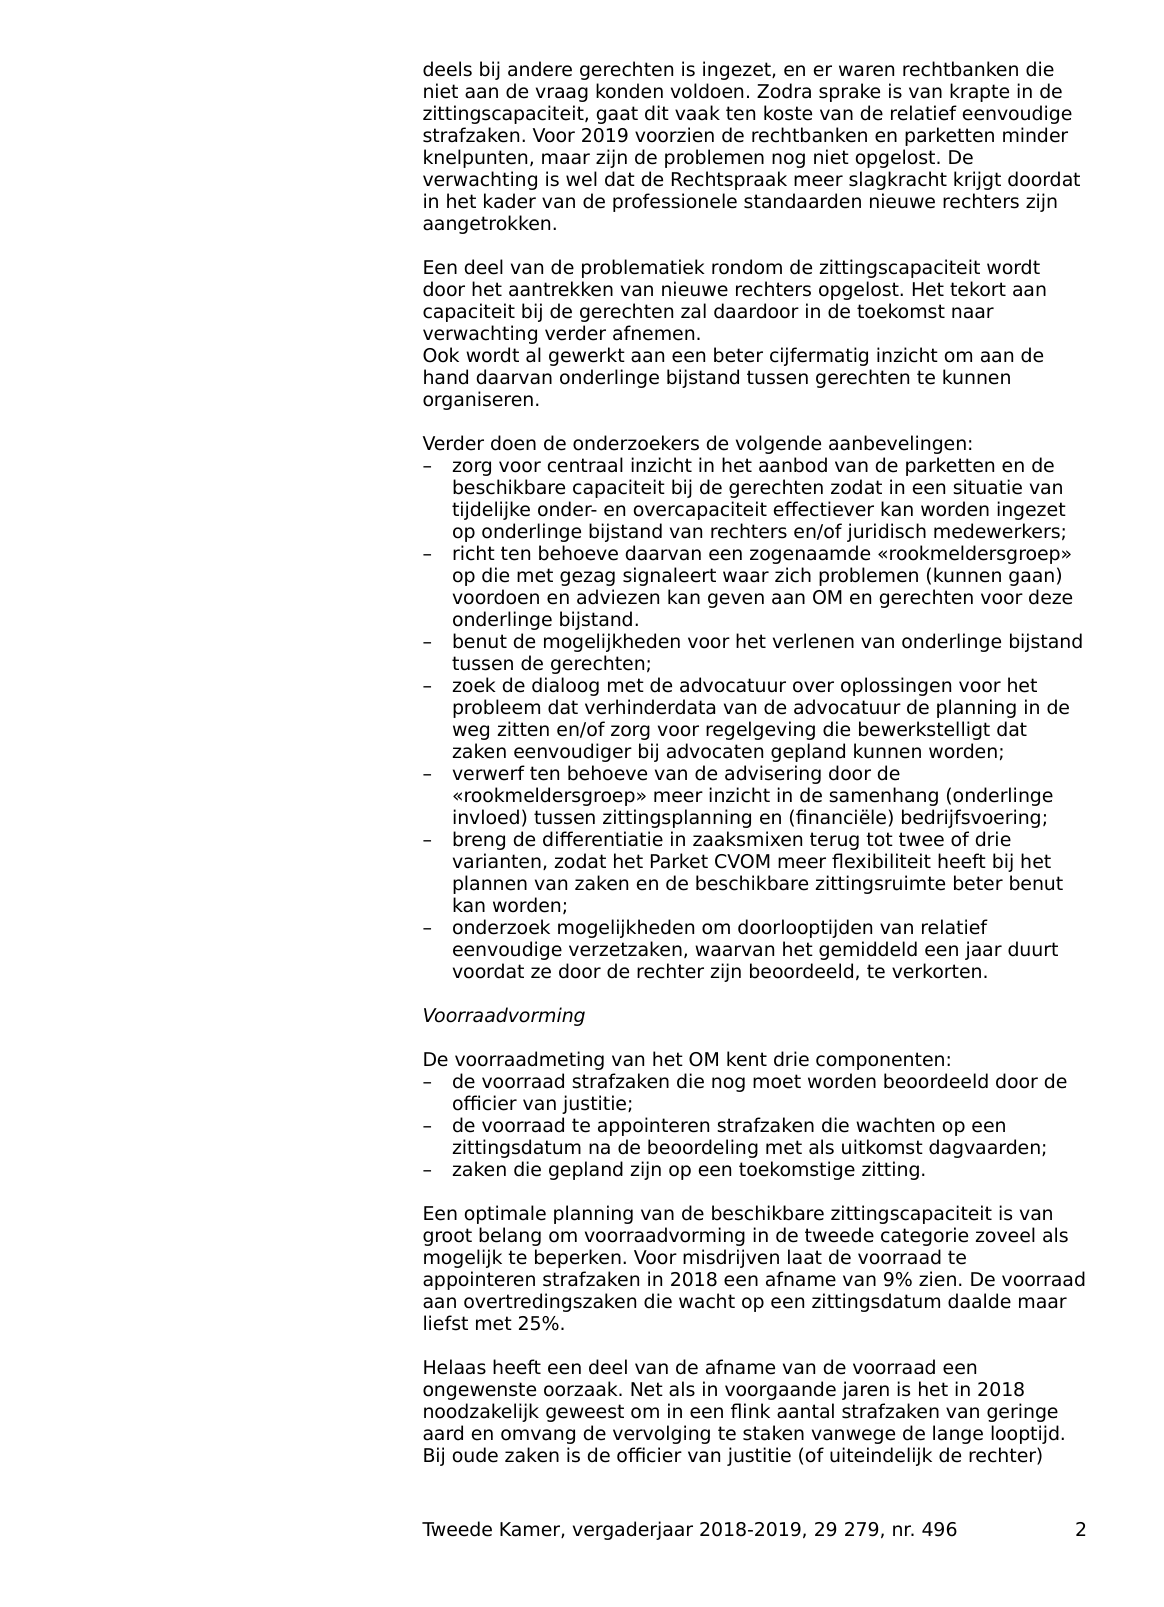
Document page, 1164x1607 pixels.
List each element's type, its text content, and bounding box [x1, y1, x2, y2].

text – benut de mogelijkheden voor het verlenen van onderlinge bijstand tussen de gerechten; [422, 631, 1087, 675]
text – de voorraad te appointeren strafzaken die wachten op een zittingsdatum na de beoordeling met als uitkomst dagvaarden; [422, 1115, 1087, 1159]
text – zoek de dialoog met de advocatuur over oplossingen voor het probleem dat verhinderdata van de advocatuur de planning in de weg zitten en/of zorg voor regelgeving die bewerkstelligt dat zaken eenvoudiger bij advocaten gepland kunnen worden; [422, 675, 1087, 763]
text – verwerf ten behoeve van de advisering door de «rookmeldersgroep» meer inzicht in de samenhang (onderlinge invloed) tussen zittingsplanning en (financiële) bedrijfsvoering; [422, 763, 1087, 829]
text – breng de differentiatie in zaaksmixen terug tot twee of drie varianten, zodat het Parket CVOM meer flexibiliteit heeft bij het plannen van zaken en de beschikbare zittingsruimte beter benut kan worden; [422, 829, 1087, 917]
text Een deel van de problematiek rondom de zittingscapaciteit wordt door het aantrekken van nieuwe rechters opgelost. Het tekort aan capaciteit bij de gerechten zal daardoor in de toekomst naar verwachting verder afnemen. [422, 257, 1087, 345]
text – de voorraad strafzaken die nog moet worden beoordeeld door de officier van justitie; [422, 1071, 1087, 1115]
subtitle Voorraadvorming [422, 1005, 1087, 1027]
text – zorg voor centraal inzicht in het aanbod van de parketten en de beschikbare capaciteit bij de gerechten zodat in een situatie van tijdelijke onder- en overcapaciteit effectiever kan worden ingezet op onderlinge bijstand van rechters en/of juridisch medewerkers; [422, 455, 1087, 543]
text – zaken die gepland zijn op een toekomstige zitting. [422, 1159, 1087, 1181]
text – richt ten behoeve daarvan een zogenaamde «rookmeldersgroep» op die met gezag signaleert waar zich problemen (kunnen gaan) voordoen en adviezen kan geven aan OM en gerechten voor deze onderlinge bijstand. [422, 543, 1087, 631]
text Verder doen de onderzoekers de volgende aanbevelingen: [422, 433, 1087, 455]
text De voorraadmeting van het OM kent drie componenten: [422, 1049, 1087, 1071]
text – onderzoek mogelijkheden om doorlooptijden van relatief eenvoudige verzetzaken, waarvan het gemiddeld een jaar duurt voordat ze door de rechter zijn beoordeeld, te verkorten. [422, 917, 1087, 983]
text Ook wordt al gewerkt aan een beter cijfermatig inzicht om aan de hand daarvan onderlinge bijstand tussen gerechten te kunnen organiseren. [422, 345, 1087, 411]
text deels bij andere gerechten is ingezet, en er waren rechtbanken die niet aan de vraag konden voldoen. Zodra sprake is van krapte in de zittingscapaciteit, gaat dit vaak ten koste van de relatief eenvoudige strafzaken. Voor 2019 voorzien de rechtbanken en parketten minder knelpunten, maar zijn de problemen nog niet opgelost. De verwachting is wel dat de Rechtspraak meer slagkracht krijgt doordat in het kader van de professionele standaarden nieuwe rechters zijn aangetrokken. [422, 59, 1087, 235]
text Helaas heeft een deel van de afname van de voorraad een ongewenste oorzaak. Net als in voorgaande jaren is het in 2018 noodzakelijk geweest om in een flink aantal strafzaken van geringe aard en omvang de vervolging te staken vanwege de lange looptijd. Bij oude zaken is de officier van justitie (of uiteindelijk de rechter) [422, 1357, 1087, 1467]
text Een optimale planning van de beschikbare zittingscapaciteit is van groot belang om voorraadvorming in de tweede categorie zoveel als mogelijk te beperken. Voor misdrijven laat de voorraad te appointeren strafzaken in 2018 een afname van 9% zien. De voorraad aan overtredingszaken die wacht op een zittingsdatum daalde maar liefst met 25%. [422, 1203, 1087, 1335]
